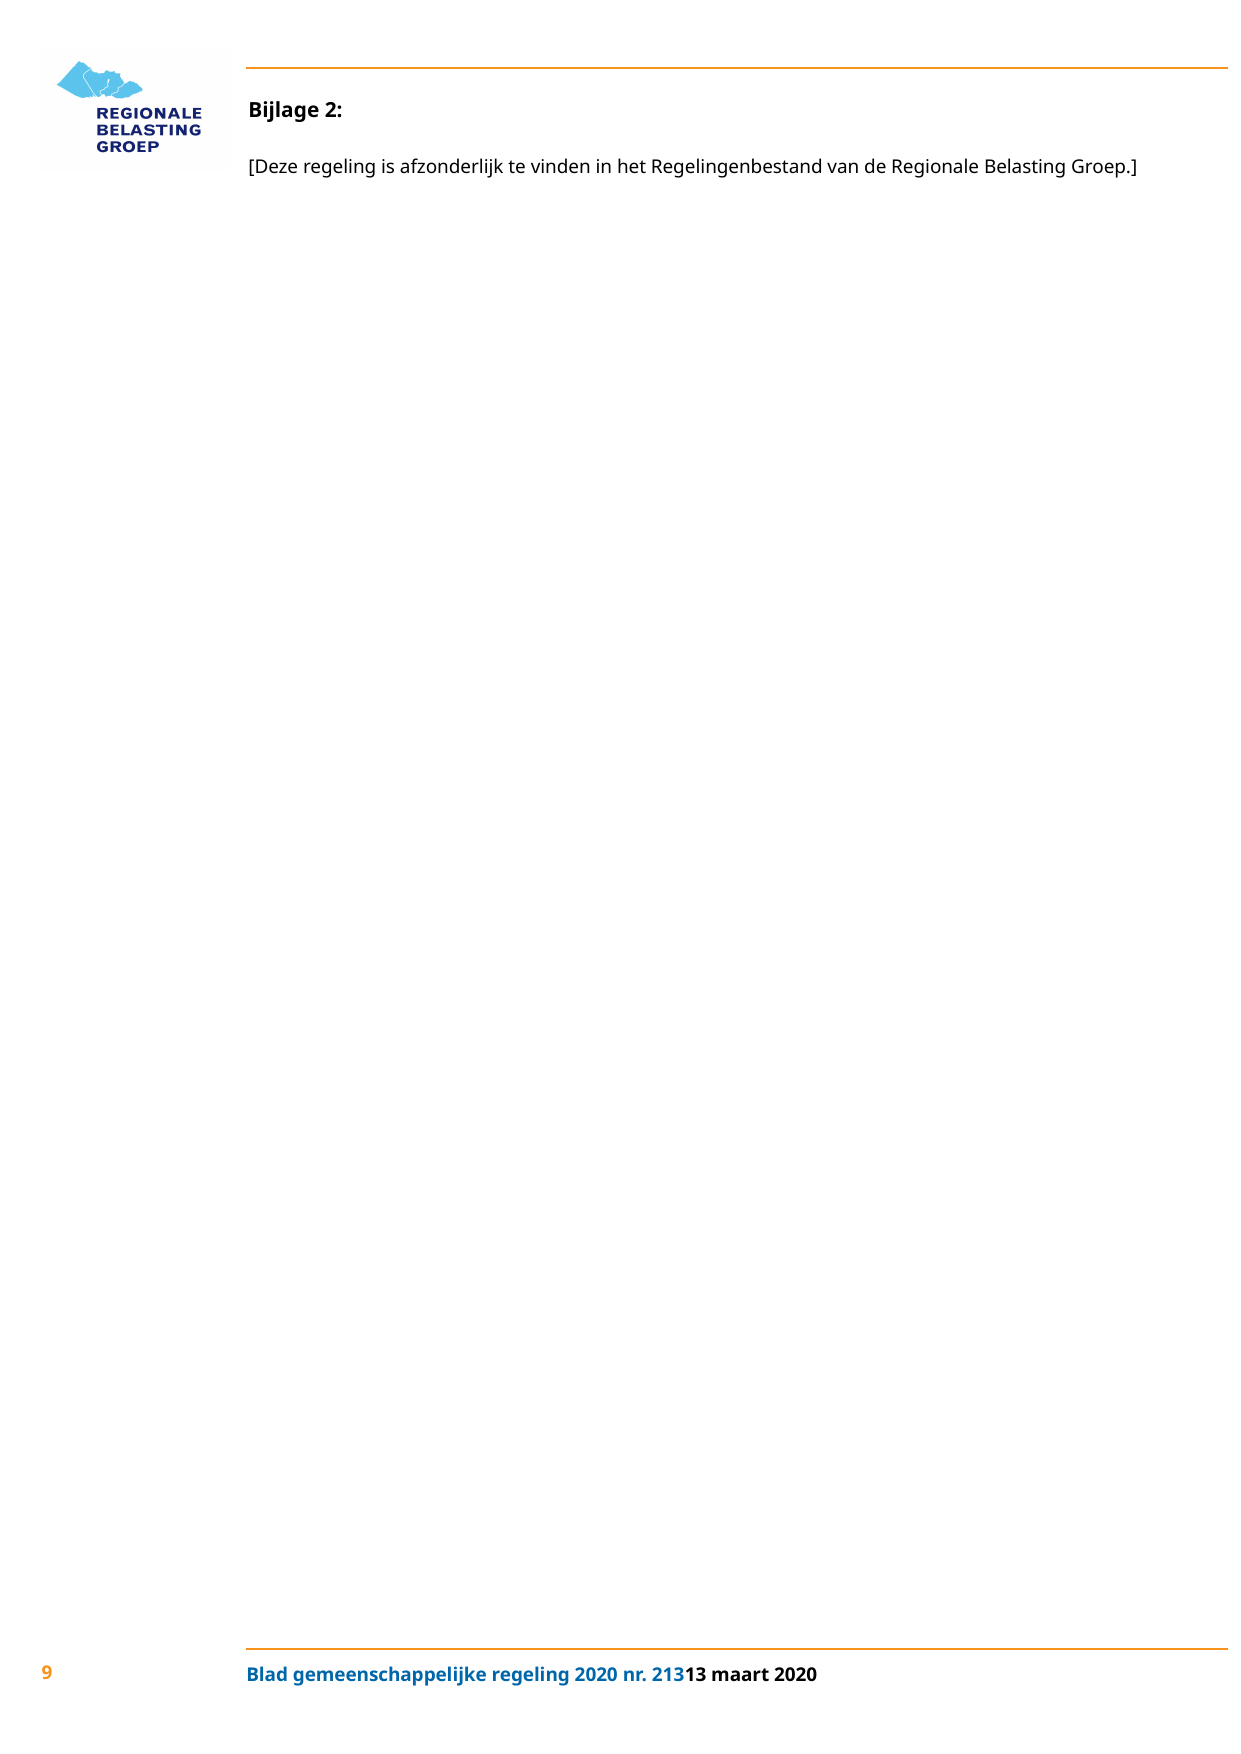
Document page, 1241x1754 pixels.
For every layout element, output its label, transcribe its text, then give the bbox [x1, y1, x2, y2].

text [Deze regeling is afzonderlijk te vinden in het Regelingenbestand van de Regionale Belasting Groep.] [248, 153, 1152, 179]
picture [41, 47, 231, 172]
text Bijlage 2: [248, 95, 1152, 123]
